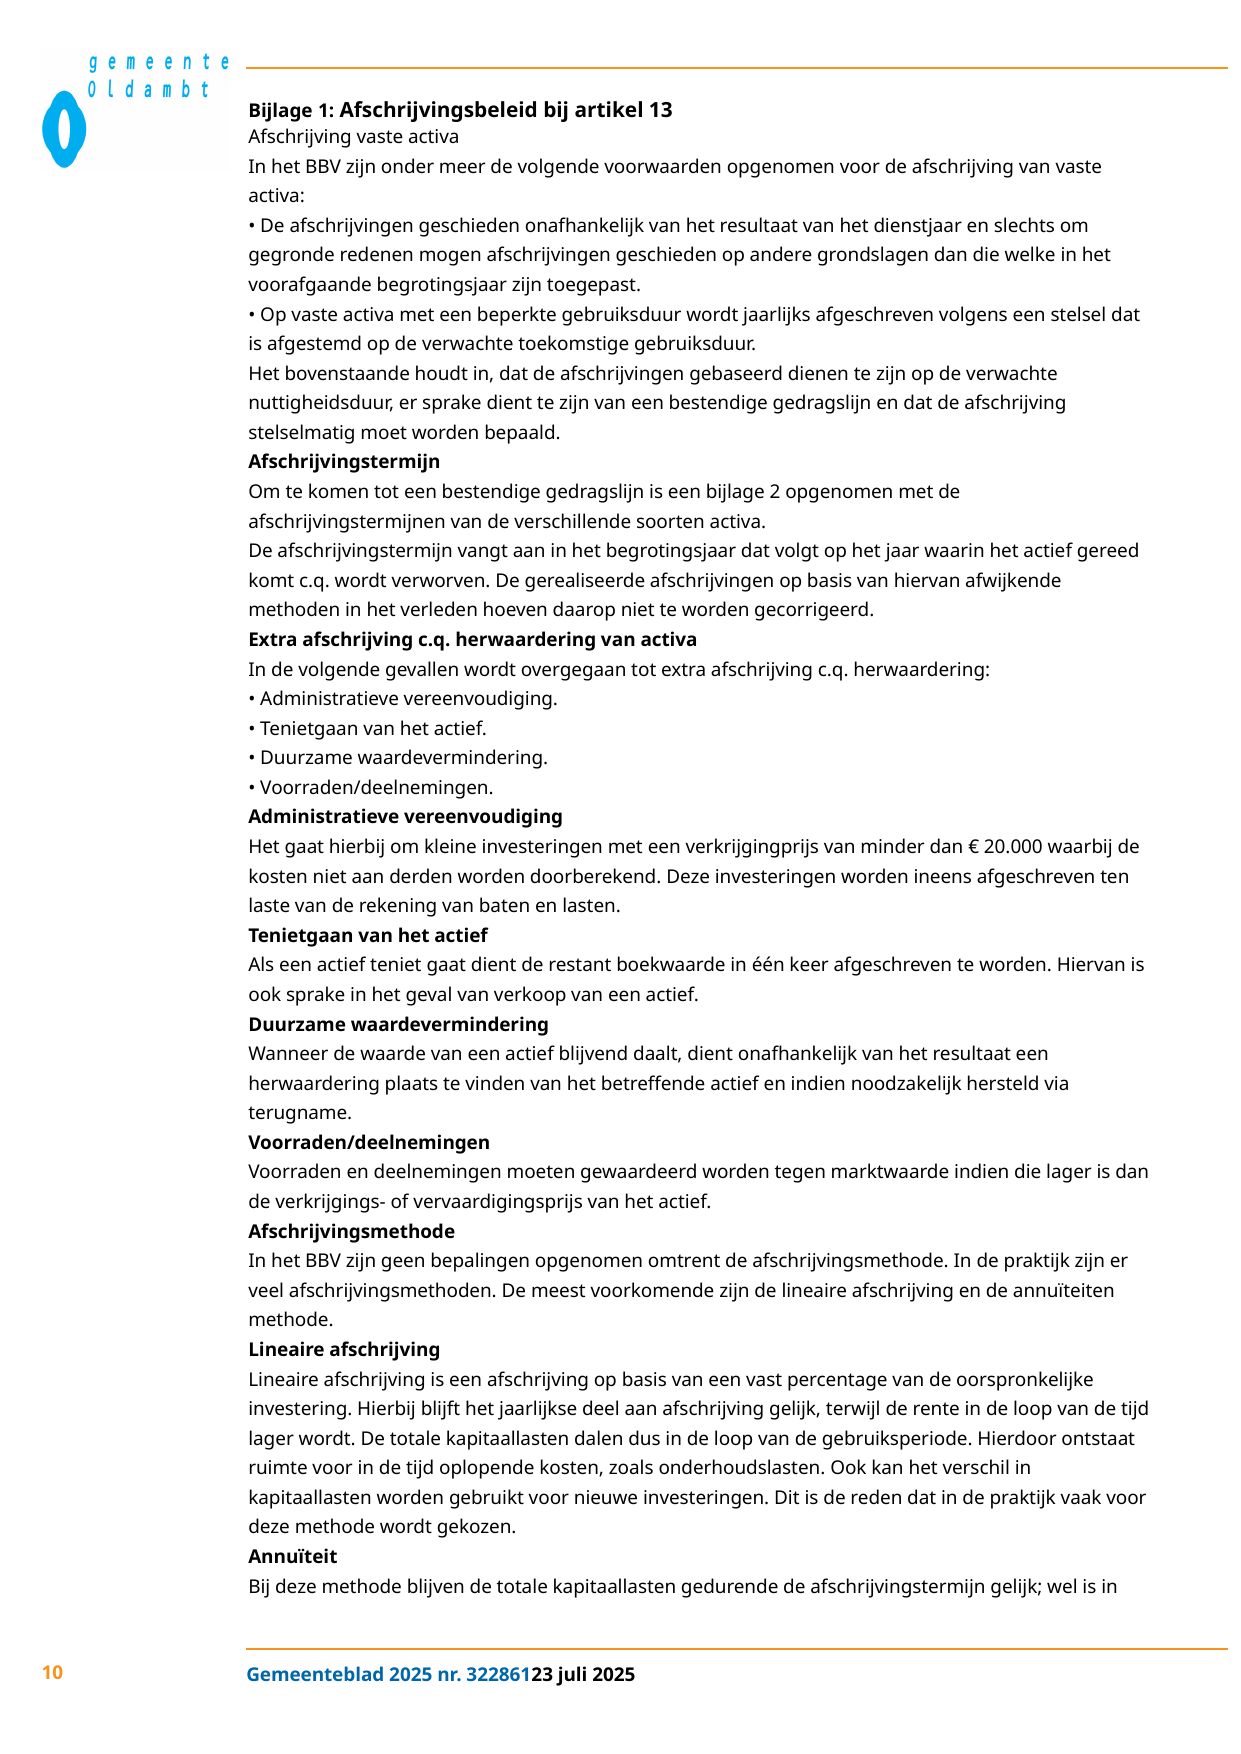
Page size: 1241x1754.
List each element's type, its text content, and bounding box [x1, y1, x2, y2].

text • Voorraden/deelnemingen. [248, 774, 1152, 800]
text In het BBV zijn geen bepalingen opgenomen omtrent de afschrijvingsmethode. In de praktijk zijn er veel afschrijvingsmethoden. De meest voorkomende zijn de lineaire afschrijving en de annuïteiten methode. [248, 1247, 1152, 1332]
text Wanneer de waarde van een actief blijvend daalt, dient onafhankelijk van het resultaat een herwaardering plaats te vinden van het betreffende actief en indien noodzakelijk hersteld via terugname. [248, 1040, 1152, 1125]
picture [41, 47, 231, 172]
text • De afschrijvingen geschieden onafhankelijk van het resultaat van het dienstjaar en slechts om gegronde redenen mogen afschrijvingen geschieden op andere grondslagen dan die welke in het voorafgaande begrotingsjaar zijn toegepast. [248, 212, 1152, 297]
text Tenietgaan van het actief [248, 922, 1152, 948]
text Voorraden en deelnemingen moeten gewaardeerd worden tegen marktwaarde indien die lager is dan de verkrijgings- of vervaardigingsprijs van het actief. [248, 1159, 1152, 1214]
text In het BBV zijn onder meer de volgende voorwaarden opgenomen voor de afschrijving van vaste activa: [248, 153, 1152, 208]
text • Tenietgaan van het actief. [248, 715, 1152, 741]
text Duurzame waardevermindering [248, 1011, 1152, 1037]
text Bij deze methode blijven de totale kapitaallasten gedurende de afschrijvingstermijn gelijk; wel is in [248, 1573, 1152, 1599]
text De afschrijvingstermijn vangt aan in het begrotingsjaar dat volgt op het jaar waarin het actief gereed komt c.q. wordt verworven. De gerealiseerde afschrijvingen op basis van hiervan afwijkende methoden in het verleden hoeven daarop niet te worden gecorrigeerd. [248, 537, 1152, 622]
text Lineaire afschrijving is een afschrijving op basis van een vast percentage van de oorspronkelijke investering. Hierbij blijft het jaarlijkse deel aan afschrijving gelijk, terwijl de rente in de loop van de tijd lager wordt. De totale kapitaallasten dalen dus in de loop van de gebruiksperiode. Hierdoor ontstaat ruimte voor in de tijd oplopende kosten, zoals onderhoudslasten. Ook kan het verschil in kapitaallasten worden gebruikt voor nieuwe investeringen. Dit is de reden dat in de praktijk vaak voor deze methode wordt gekozen. [248, 1366, 1152, 1539]
text Voorraden/deelnemingen [248, 1129, 1152, 1155]
text Het gaat hierbij om kleine investeringen met een verkrijgingprijs van minder dan € 20.000 waarbij de kosten niet aan derden worden doorberekend. Deze investeringen worden ineens afgeschreven ten laste van de rekening van baten en lasten. [248, 833, 1152, 918]
text Als een actief teniet gaat dient de restant boekwaarde in één keer afgeschreven te worden. Hiervan is ook sprake in het geval van verkoop van een actief. [248, 952, 1152, 1007]
text • Op vaste activa met een beperkte gebruiksduur wordt jaarlijks afgeschreven volgens een stelsel dat is afgestemd op de verwachte toekomstige gebruiksduur. [248, 301, 1152, 356]
text Lineaire afschrijving [248, 1336, 1152, 1362]
text Afschrijving vaste activa [248, 123, 1152, 149]
text • Administratieve vereenvoudiging. [248, 685, 1152, 711]
text Extra afschrijving c.q. herwaardering van activa [248, 626, 1152, 652]
text Afschrijvingsmethode [248, 1218, 1152, 1244]
text Het bovenstaande houdt in, dat de afschrijvingen gebaseerd dienen te zijn op de verwachte nuttigheidsduur, er sprake dient te zijn van een bestendige gedragslijn en dat de afschrijving stelselmatig moet worden bepaald. [248, 360, 1152, 445]
text • Duurzame waardevermindering. [248, 744, 1152, 770]
text Om te komen tot een bestendige gedragslijn is een bijlage 2 opgenomen met de afschrijvingstermijnen van de verschillende soorten activa. [248, 478, 1152, 534]
text Annuïteit [248, 1543, 1152, 1569]
text Bijlage 1: Afschrijvingsbeleid bij artikel 13 [248, 95, 1152, 123]
text In de volgende gevallen wordt overgegaan tot extra afschrijving c.q. herwaardering: [248, 656, 1152, 682]
text Afschrijvingstermijn [248, 449, 1152, 474]
text Administratieve vereenvoudiging [248, 804, 1152, 829]
